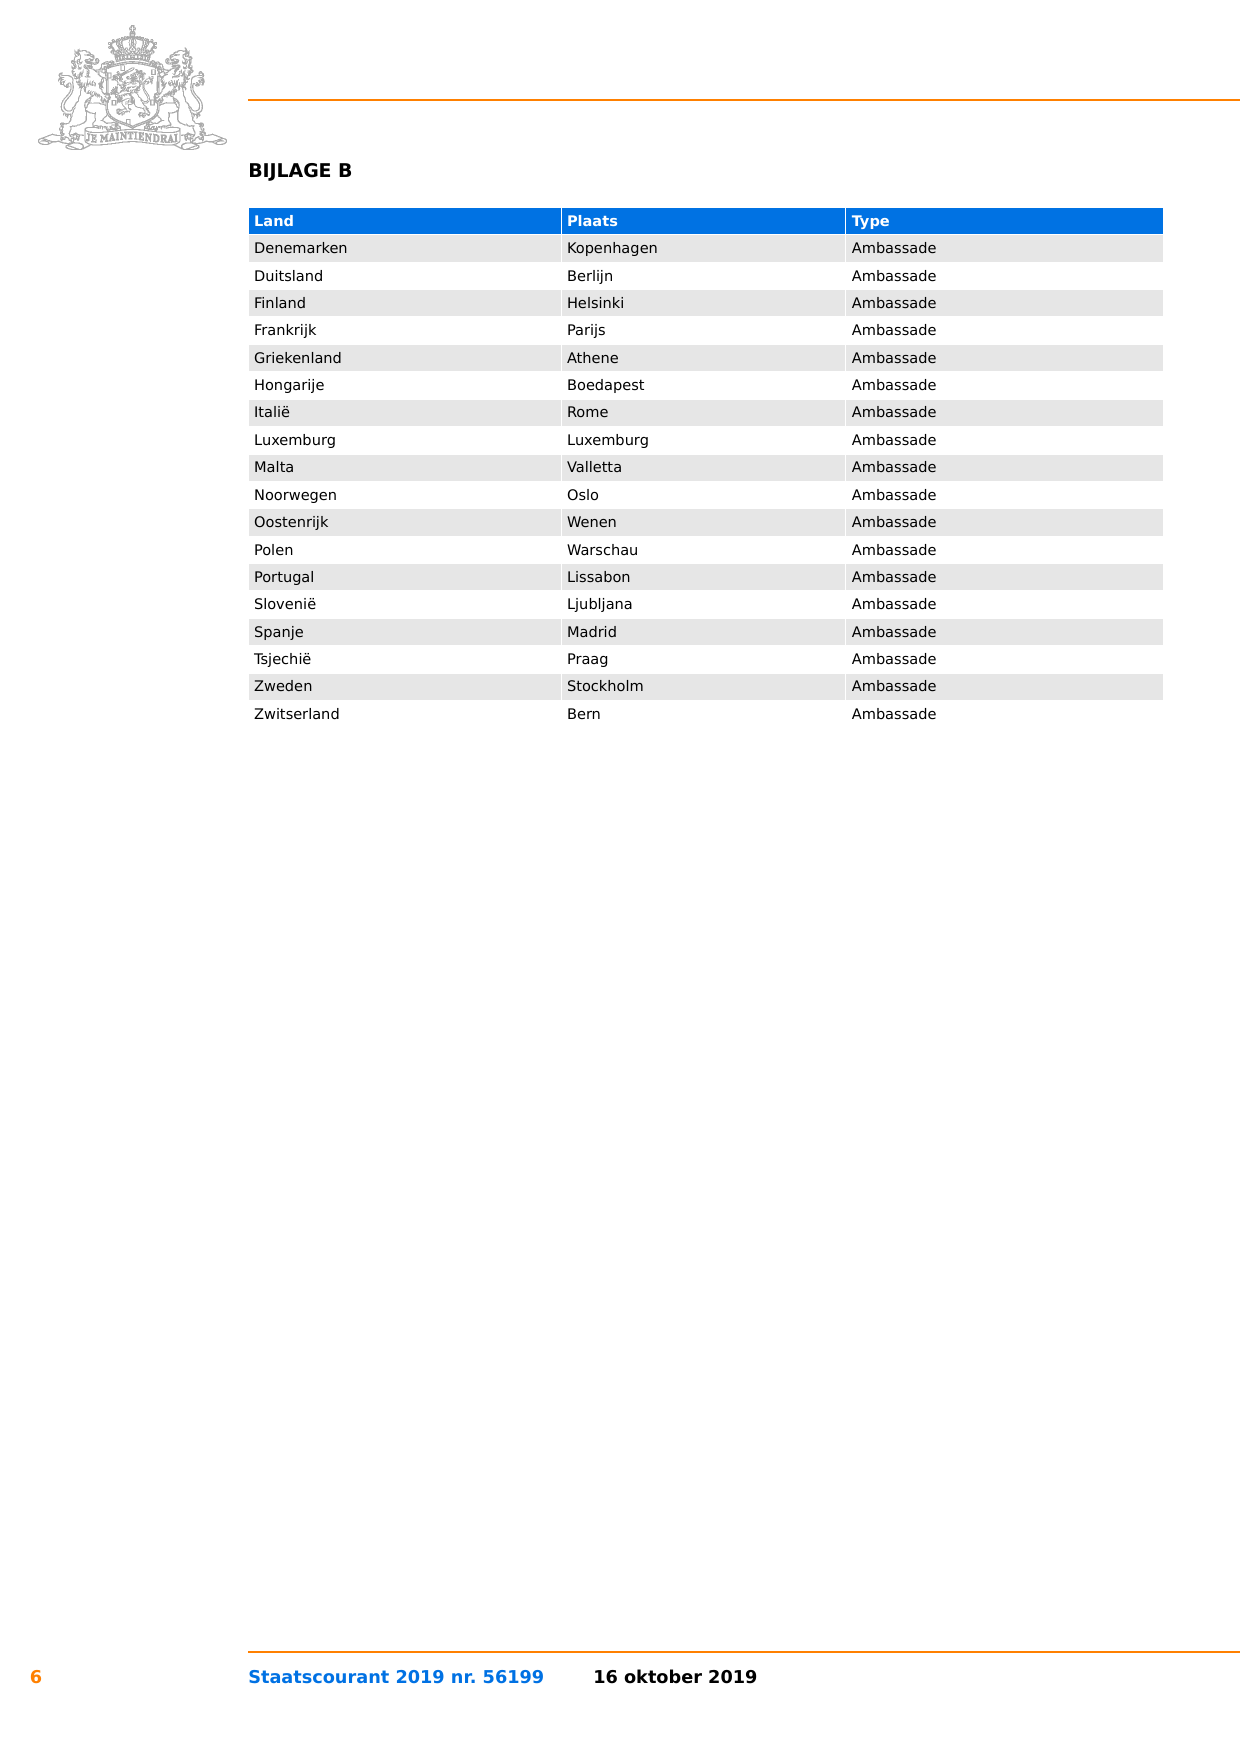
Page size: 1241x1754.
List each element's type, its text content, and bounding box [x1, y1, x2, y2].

table_cell Duitsland [249, 263, 561, 289]
table_cell Ambassade [846, 235, 1163, 262]
table_cell Slovenië [249, 591, 561, 618]
table_cell Stockholm [562, 674, 845, 700]
table_cell Wenen [562, 509, 845, 536]
table_cell Lissabon [562, 564, 845, 590]
table_cell Oostenrijk [249, 509, 561, 536]
table_cell Ambassade [846, 537, 1163, 563]
table_cell Madrid [562, 619, 845, 645]
table_cell Portugal [249, 564, 561, 590]
table_cell Malta [249, 455, 561, 481]
table_cell Finland [249, 290, 561, 316]
table_cell Noorwegen [249, 482, 561, 508]
table_cell Ambassade [846, 701, 1163, 727]
table_cell Parijs [562, 318, 845, 344]
table_cell Ambassade [846, 674, 1163, 700]
table_cell Ambassade [846, 345, 1163, 371]
table_cell Ambassade [846, 263, 1163, 289]
table_cell Kopenhagen [562, 235, 845, 262]
table_cell Spanje [249, 619, 561, 645]
table_cell Tsjechië [249, 646, 561, 673]
table_cell Polen [249, 537, 561, 563]
table_cell Ambassade [846, 564, 1163, 590]
table_cell Zweden [249, 674, 561, 700]
table_cell Ambassade [846, 646, 1163, 673]
table_cell Boedapest [562, 372, 845, 399]
table_cell Bern [562, 701, 845, 727]
table_cell Berlijn [562, 263, 845, 289]
table_cell Rome [562, 400, 845, 426]
table_cell Ambassade [846, 372, 1163, 399]
table_cell Denemarken [249, 235, 561, 262]
table_cell Frankrijk [249, 318, 561, 344]
table_cell Luxemburg [562, 427, 845, 453]
table_cell Warschau [562, 537, 845, 563]
table_cell Praag [562, 646, 845, 673]
table_header Land [249, 208, 561, 234]
table_cell Valletta [562, 455, 845, 481]
table_cell Ambassade [846, 318, 1163, 344]
table_cell Oslo [562, 482, 845, 508]
table_cell Ambassade [846, 482, 1163, 508]
table_cell Zwitserland [249, 701, 561, 727]
table_cell Ambassade [846, 619, 1163, 645]
table_cell Ambassade [846, 427, 1163, 453]
table_cell Griekenland [249, 345, 561, 371]
subtitle BIJLAGE B [248, 160, 1163, 182]
table_cell Ljubljana [562, 591, 845, 618]
table_cell Helsinki [562, 290, 845, 316]
table_cell Italië [249, 400, 561, 426]
picture [38, 25, 227, 150]
table_cell Luxemburg [249, 427, 561, 453]
table_cell Ambassade [846, 400, 1163, 426]
table_cell Ambassade [846, 455, 1163, 481]
table_header Plaats [562, 208, 845, 234]
table_cell Ambassade [846, 591, 1163, 618]
table_header Type [846, 208, 1163, 234]
table_cell Athene [562, 345, 845, 371]
table_cell Ambassade [846, 290, 1163, 316]
table_cell Ambassade [846, 509, 1163, 536]
table_cell Hongarije [249, 372, 561, 399]
